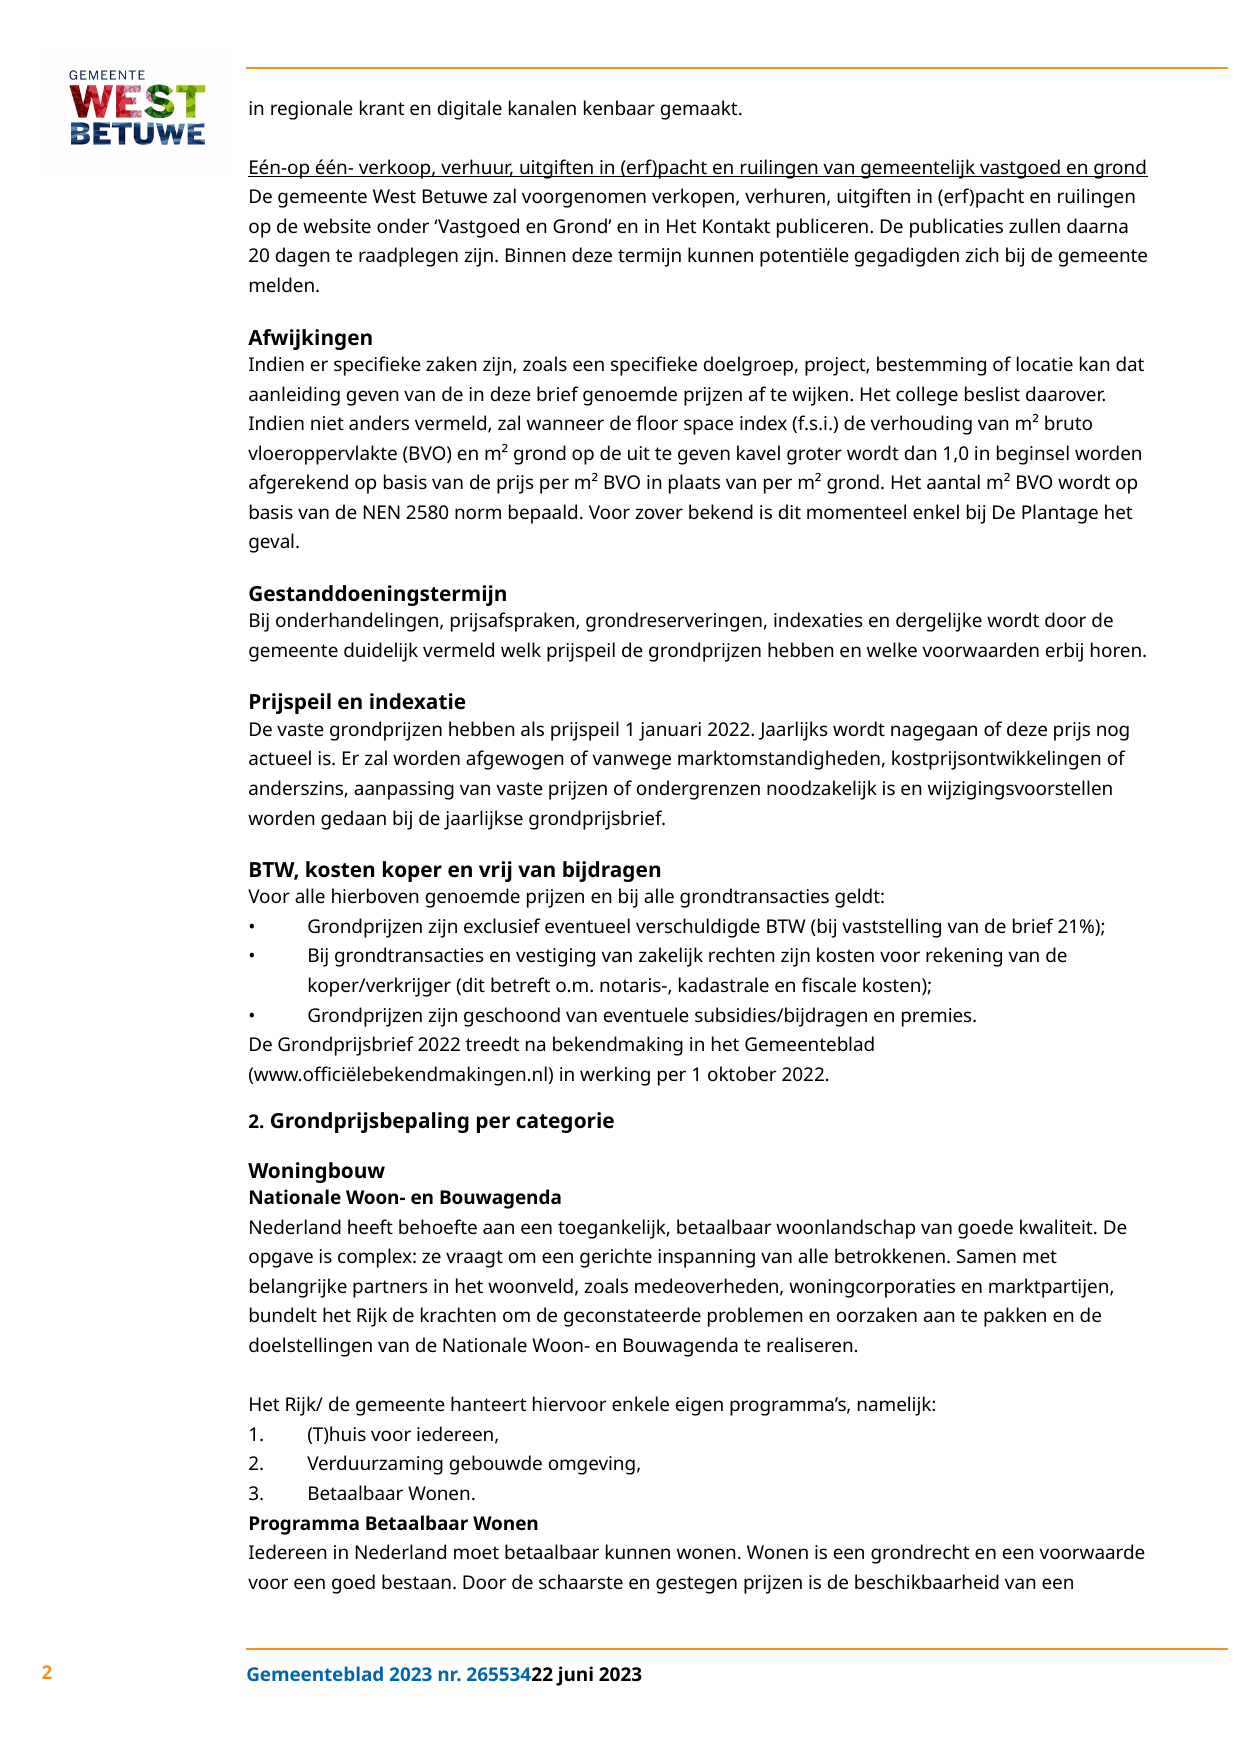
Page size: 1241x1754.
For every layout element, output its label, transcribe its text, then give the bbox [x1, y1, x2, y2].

picture [41, 47, 231, 172]
text Eén-op één- verkoop, verhuur, uitgiften in (erf)pacht en ruilingen van gemeentelijk vastgoed en grond [248, 154, 1152, 180]
text Indien er specifieke zaken zijn, zoals een specifieke doelgroep, project, bestemming of locatie kan dat aanleiding geven van de in deze brief genoemde prijzen af te wijken. Het college beslist daarover. [248, 351, 1152, 406]
list Bij grondtransacties en vestiging van zakelijk rechten zijn kosten voor rekening van de koper/verkrijger (dit betreft o.m. notaris-, kadastrale en fiscale kosten); [248, 943, 1152, 998]
text Iedereen in Nederland moet betaalbaar kunnen wonen. Wonen is een grondrecht en een voorwaarde voor een goed bestaan. Door de schaarste en gestegen prijzen is de beschikbaarheid van een [248, 1539, 1152, 1595]
list (T)huis voor iedereen, [248, 1421, 1152, 1447]
text De vaste grondprijzen hebben als prijspeil 1 januari 2022. Jaarlijks wordt nagegaan of deze prijs nog actueel is. Er zal worden afgewogen of vanwege marktomstandigheden, kostprijsontwikkelingen of anderszins, aanpassing van vaste prijzen of ondergrenzen noodzakelijk is en wijzigingsvoorstellen worden gedaan bij de jaarlijkse grondprijsbrief. [248, 716, 1152, 830]
text Indien niet anders vermeld, zal wanneer de floor space index (f.s.i.) de verhouding van m² bruto vloeroppervlakte (BVO) en m² grond op de uit te geven kavel groter wordt dan 1,0 in beginsel worden afgerekend op basis van de prijs per m² BVO in plaats van per m² grond. Het aantal m² BVO wordt op basis van de NEN 2580 norm bepaald. Voor zover bekend is dit momenteel enkel bij De Plantage het geval. [248, 410, 1152, 554]
text Voor alle hierboven genoemde prijzen en bij alle grondtransacties geldt: [248, 883, 1152, 909]
text Afwijkingen [248, 323, 1152, 351]
list Grondprijzen zijn exclusief eventueel verschuldigde BTW (bij vaststelling van de brief 21%); [248, 913, 1152, 939]
text Gestanddoeningstermijn [248, 579, 1152, 607]
text Woningbouw [248, 1156, 1152, 1184]
list Verduurzaming gebouwde omgeving, [248, 1451, 1152, 1476]
text Prijspeil en indexatie [248, 687, 1152, 716]
list Grondprijzen zijn geschoond van eventuele subsidies/bijdragen en premies. [248, 1002, 1152, 1028]
list Betaalbaar Wonen. [248, 1480, 1152, 1506]
text Programma Betaalbaar Wonen [248, 1510, 1152, 1536]
text Nationale Woon- en Bouwagenda [248, 1184, 1152, 1210]
text Het Rijk/ de gemeente hanteert hiervoor enkele eigen programma’s, namelijk: [248, 1391, 1152, 1417]
text Bij onderhandelingen, prijsafspraken, grondreserveringen, indexaties en dergelijke wordt door de gemeente duidelijk vermeld welk prijspeil de grondprijzen hebben en welke voorwaarden erbij horen. [248, 607, 1152, 663]
text De gemeente West Betuwe zal voorgenomen verkopen, verhuren, uitgiften in (erf)pacht en ruilingen op de website onder ‘Vastgoed en Grond’ en in Het Kontakt publiceren. De publicaties zullen daarna 20 dagen te raadplegen zijn. Binnen deze termijn kunnen potentiële gegadigden zich bij de gemeente melden. [248, 183, 1152, 298]
text De Grondprijsbrief 2022 treedt na bekendmaking in het Gemeenteblad (www.officiëlebekendmakingen.nl) in werking per 1 oktober 2022. [248, 1031, 1152, 1087]
text in regionale krant en digitale kanalen kenbaar gemaakt. [248, 95, 1152, 121]
text BTW, kosten koper en vrij van bijdragen [248, 855, 1152, 883]
text Nederland heeft behoefte aan een toegankelijk, betaalbaar woonlandschap van goede kwaliteit. De opgave is complex: ze vraagt om een gerichte inspanning van alle betrokkenen. Samen met belangrijke partners in het woonveld, zoals medeoverheden, woningcorporaties en marktpartijen, bundelt het Rijk de krachten om de geconstateerde problemen en oorzaken aan te pakken en de doelstellingen van de Nationale Woon- en Bouwagenda te realiseren. [248, 1214, 1152, 1358]
text 2. Grondprijsbepaling per categorie [248, 1107, 1152, 1135]
